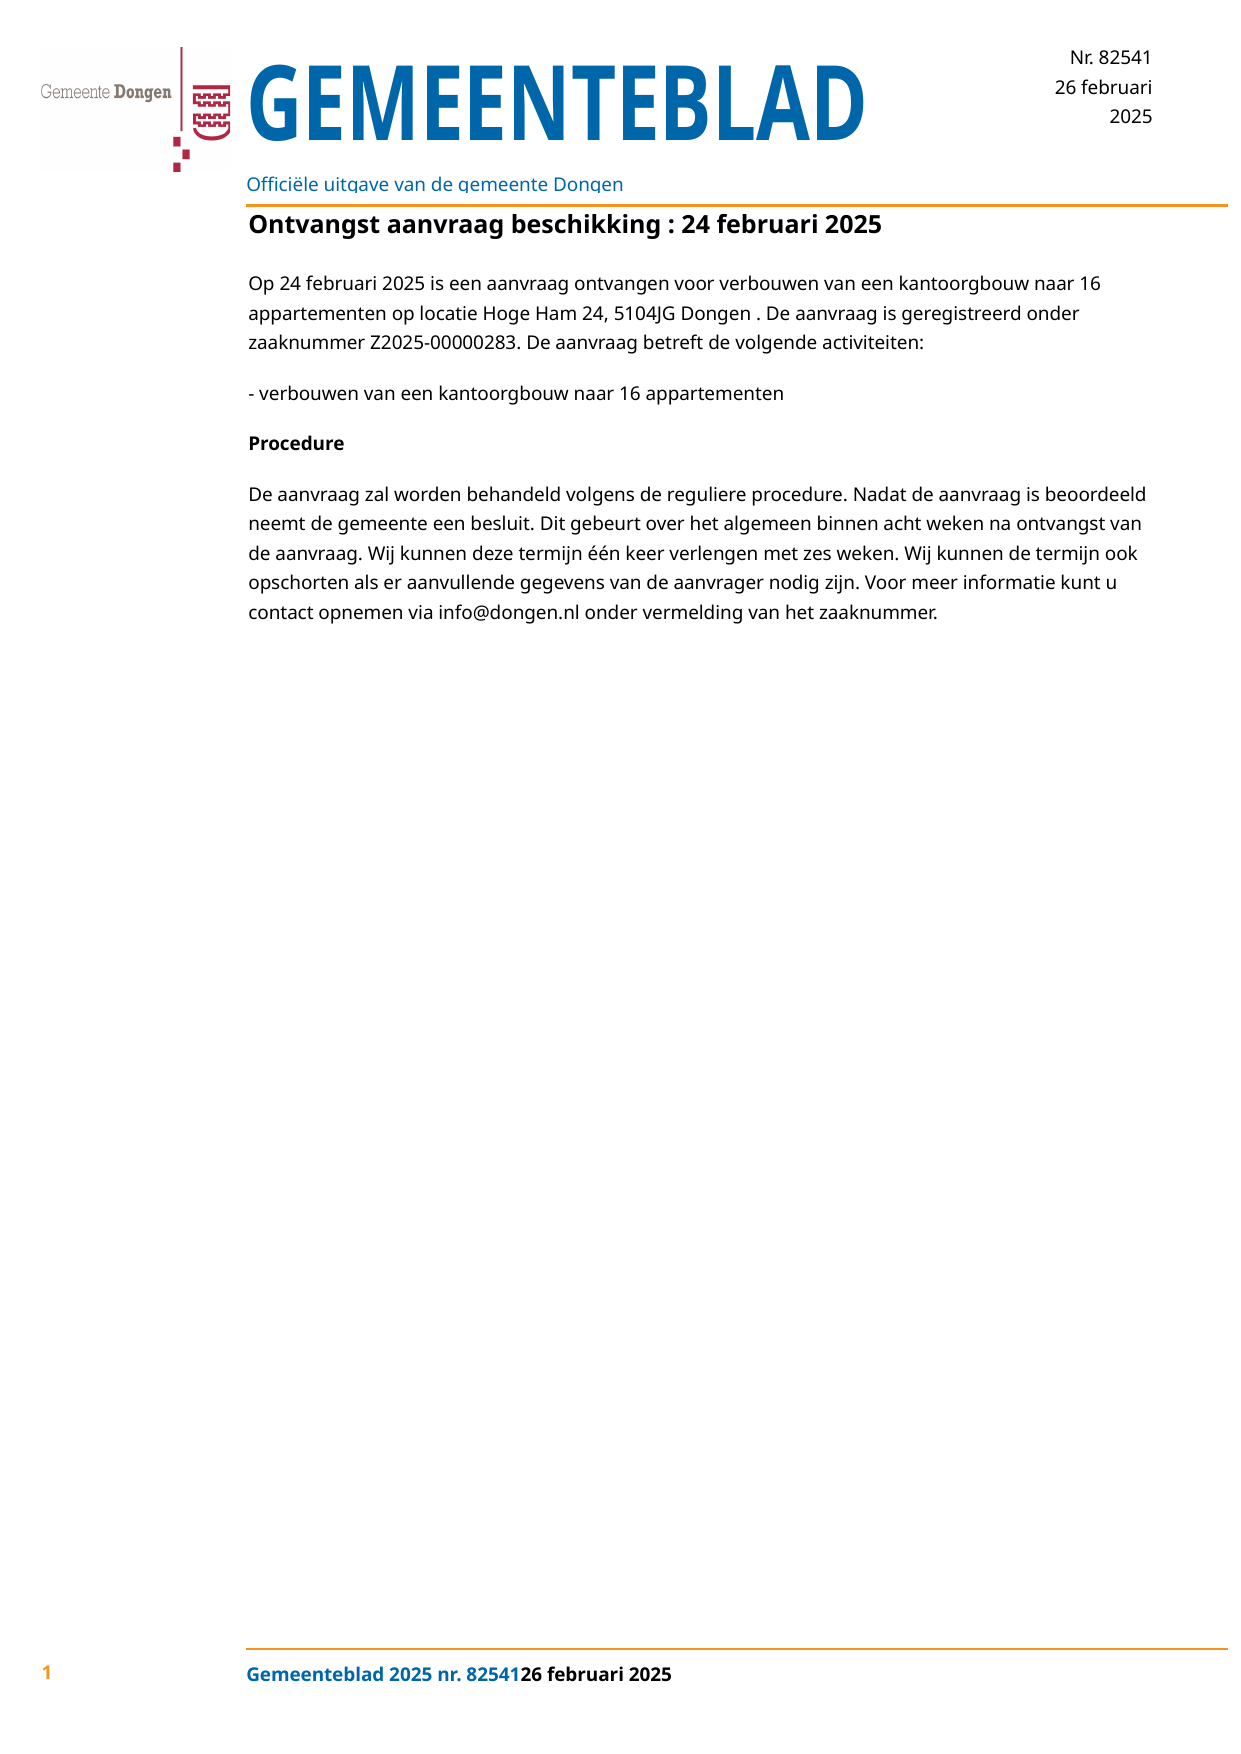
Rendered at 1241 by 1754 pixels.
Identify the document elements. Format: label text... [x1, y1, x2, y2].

text Ontvangst aanvraag beschikking : 24 februari 2025 [248, 207, 1152, 241]
text Procedure [248, 430, 1152, 456]
text - verbouwen van een kantoorgbouw naar 16 appartementen [248, 380, 1152, 406]
text Op 24 februari 2025 is een aanvraag ontvangen voor verbouwen van een kantoorgbouw naar 16 appartementen op locatie Hoge Ham 24, 5104JG Dongen . De aanvraag is geregistreerd onder zaaknummer Z2025-00000283. De aanvraag betreft de volgende activiteiten: [248, 270, 1152, 355]
text De aanvraag zal worden behandeld volgens de reguliere procedure. Nadat de aanvraag is beoordeeld neemt de gemeente een besluit. Dit gebeurt over het algemeen binnen acht weken na ontvangst van de aanvraag. Wij kunnen deze termijn één keer verlengen met zes weken. Wij kunnen de termijn ook opschorten als er aanvullende gegevens van de aanvrager nodig zijn. Voor meer informatie kunt u contact opnemen via info@dongen.nl onder vermelding van het zaaknummer. [248, 481, 1152, 625]
picture [41, 47, 231, 172]
